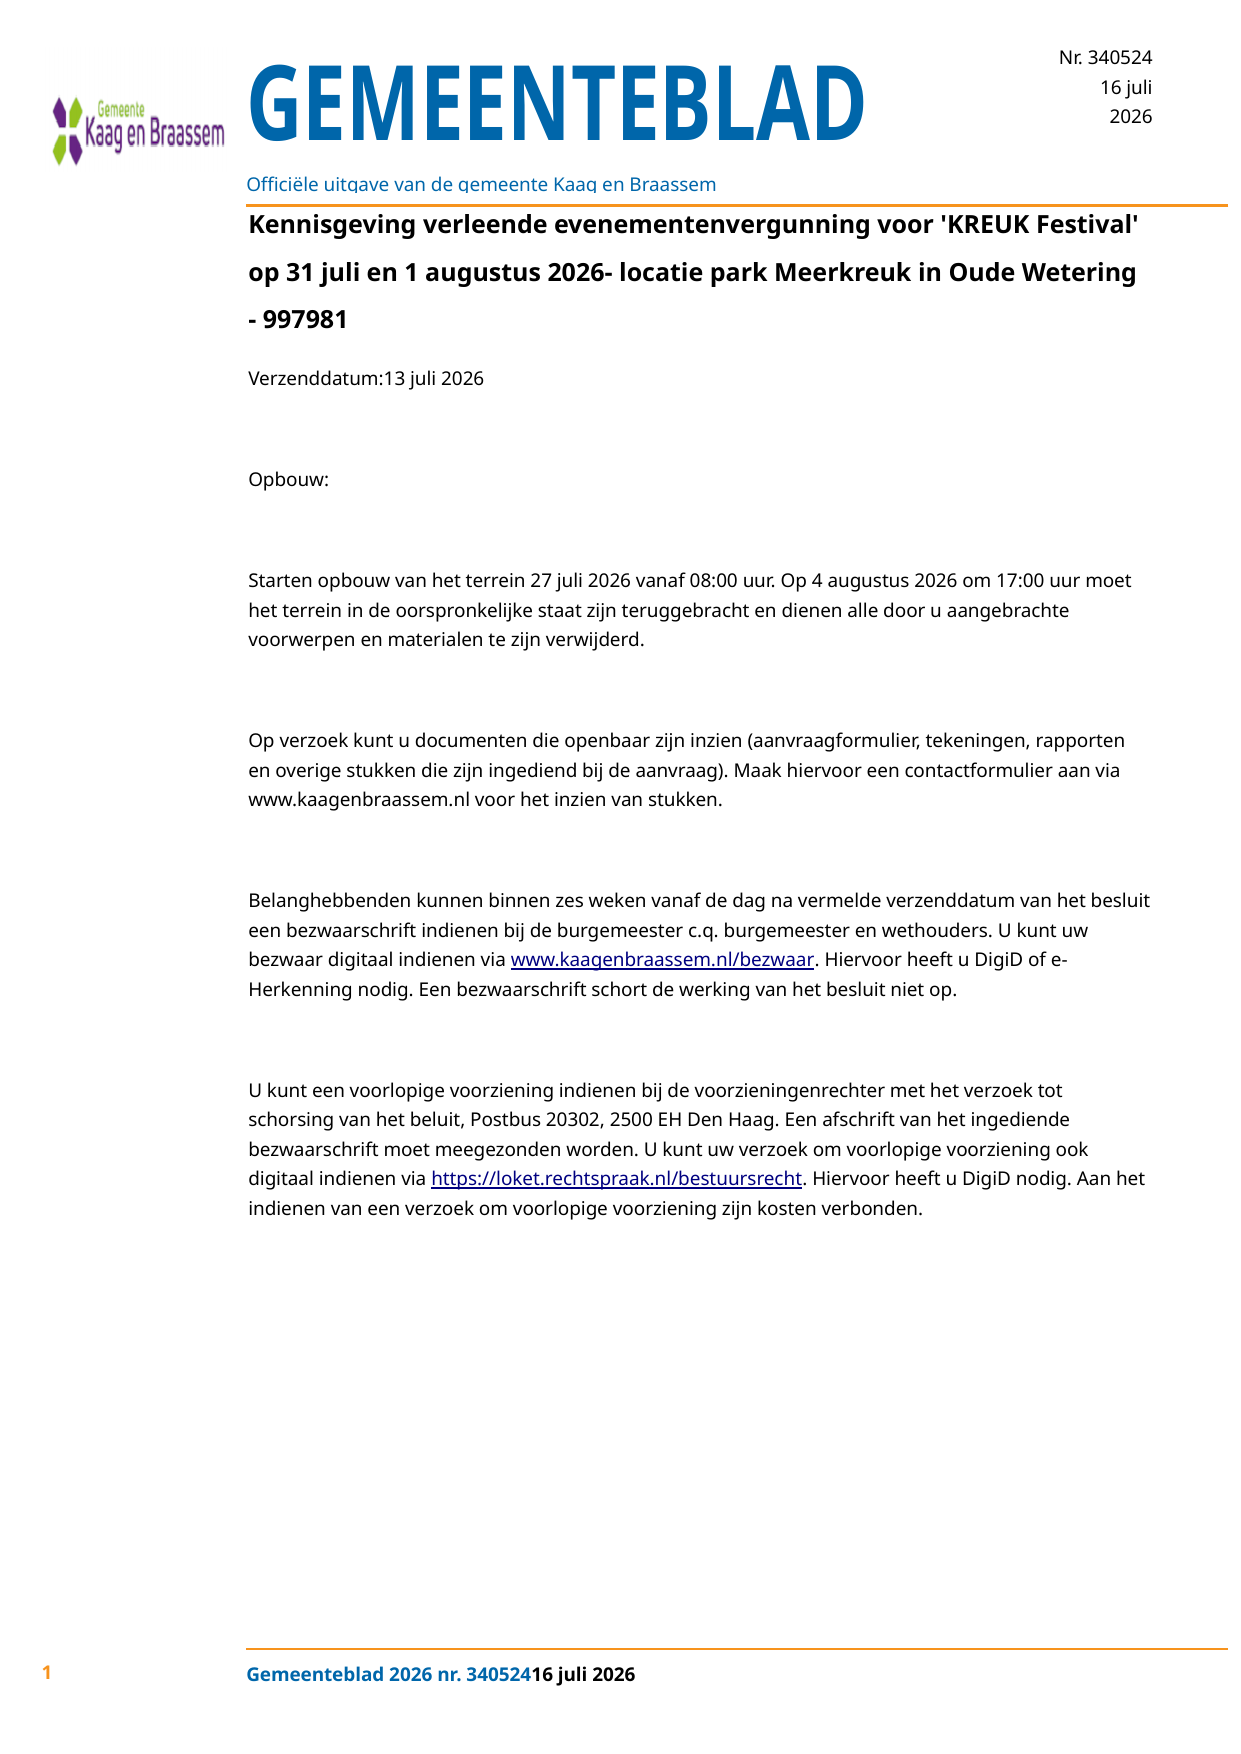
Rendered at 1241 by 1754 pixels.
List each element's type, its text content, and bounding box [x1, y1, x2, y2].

text Op verzoek kunt u documenten die openbaar zijn inzien (aanvraagformulier, tekeningen, rapporten en overige stukken die zijn ingediend bij de aanvraag). Maak hiervoor een contactformulier aan via www.kaagenbraassem.nl voor het inzien van stukken. [248, 727, 1152, 812]
text Starten opbouw van het terrein 27 juli 2026 vanaf 08:00 uur. Op 4 augustus 2026 om 17:00 uur moet het terrein in de oorspronkelijke staat zijn teruggebracht en dienen alle door u aangebrachte voorwerpen en materialen te zijn verwijderd. [248, 567, 1152, 652]
picture [41, 47, 231, 172]
text Belanghebbenden kunnen binnen zes weken vanaf de dag na vermelde verzenddatum van het besluit een bezwaarschrift indienen bij de burgemeester c.q. burgemeester en wethouders. U kunt uw bezwaar digitaal indienen via www.kaagenbraassem.nl/bezwaar. Hiervoor heeft u DigiD of e-Herkenning nodig. Een bezwaarschrift schort de werking van het besluit niet op. [248, 887, 1152, 1002]
text U kunt een voorlopige voorziening indienen bij de voorzieningenrechter met het verzoek tot schorsing van het beluit, Postbus 20302, 2500 EH Den Haag. Een afschrift van het ingediende bezwaarschrift moet meegezonden worden. U kunt uw verzoek om voorlopige voorziening ook digitaal indienen via https://loket.rechtspraak.nl/bestuursrecht. Hiervoor heeft u DigiD nodig. Aan het indienen van een verzoek om voorlopige voorziening zijn kosten verbonden. [248, 1077, 1152, 1221]
text Verzenddatum:13 juli 2026 [248, 366, 1152, 391]
text Kennisgeving verleende evenementenvergunning voor 'KREUK Festival' op 31 juli en 1 augustus 2026- locatie park Meerkreuk in Oude Wetering - 997981 [248, 207, 1152, 336]
text Opbouw: [248, 466, 1152, 492]
